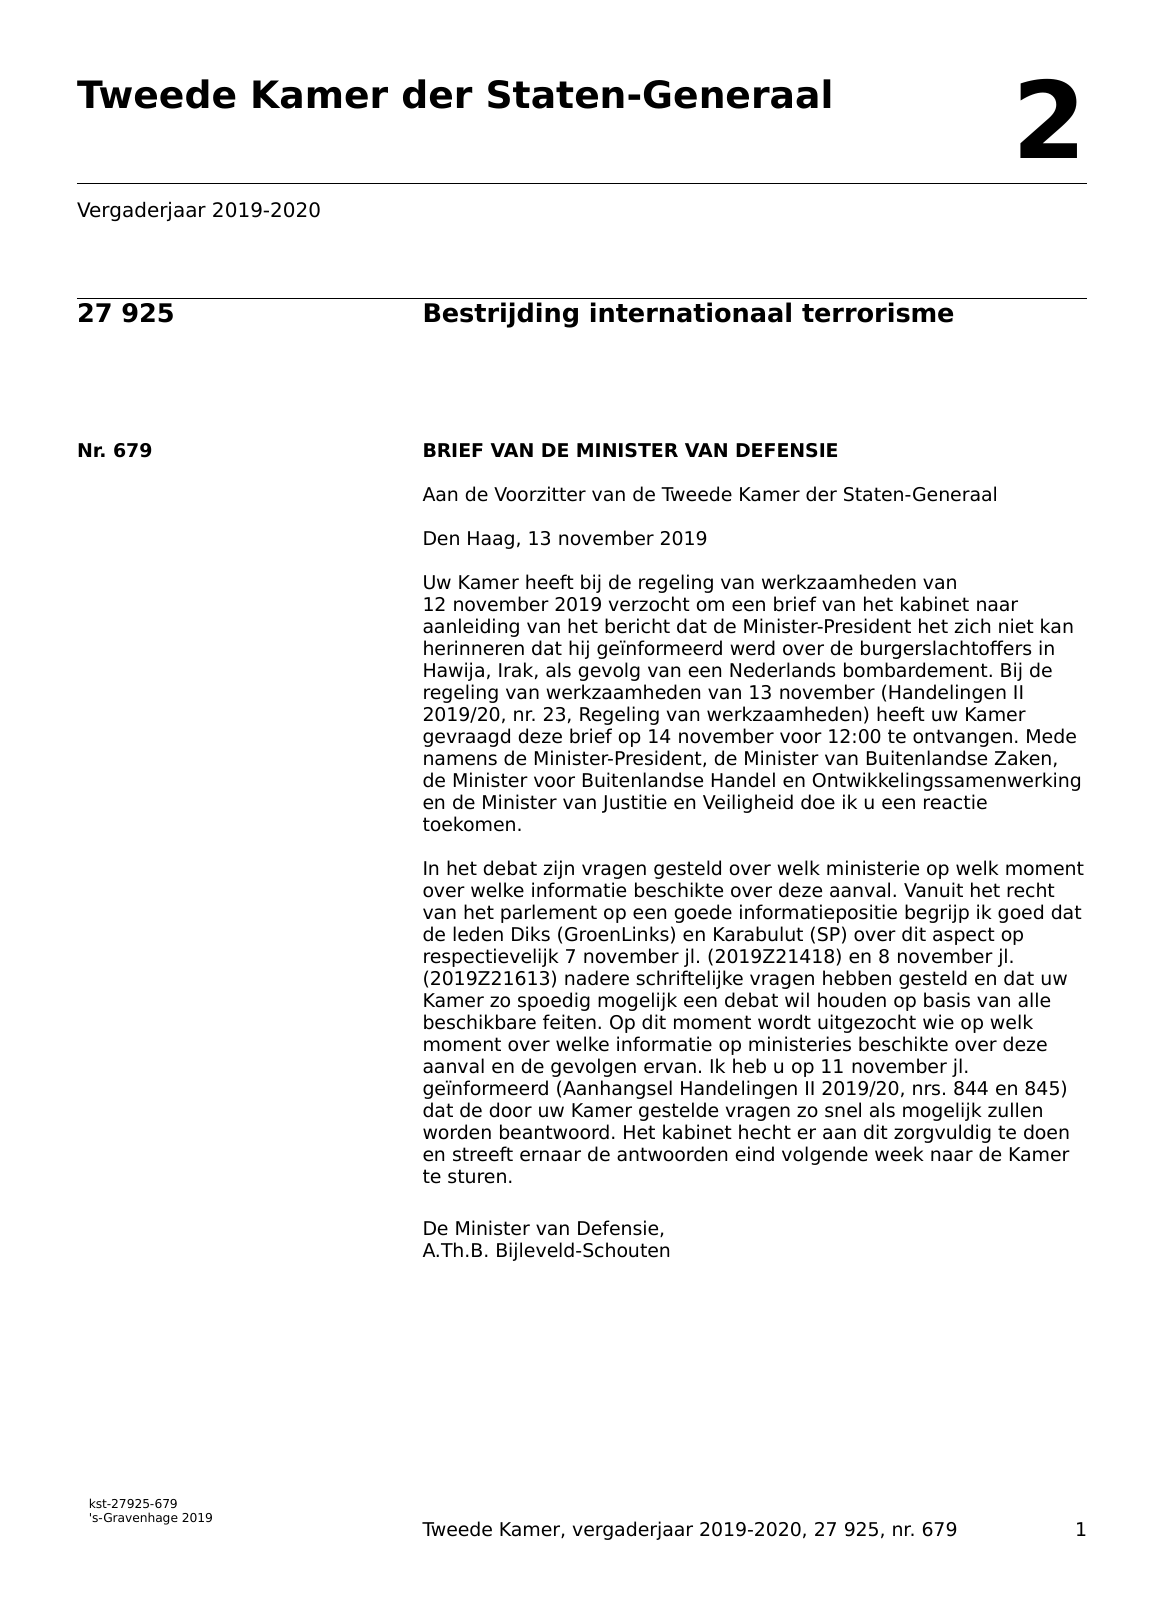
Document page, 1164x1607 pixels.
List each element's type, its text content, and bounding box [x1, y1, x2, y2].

text Den Haag, 13 november 2019 [422, 528, 1087, 550]
table_header Tweede Kamer der Staten-Generaal [77, 59, 886, 183]
text De Minister van Defensie, A.Th.B. Bijleveld-Schouten [422, 1218, 1087, 1262]
text 's-Gravenhage 2019 [88, 1511, 323, 1525]
subtitle 27 925 Bestrijding internationaal terrorisme [77, 299, 1087, 329]
text In het debat zijn vragen gesteld over welk ministerie op welk moment over welke informatie beschikte over deze aanval. Vanuit het recht van het parlement op een goede informatiepositie begrijp ik goed dat de leden Diks (GroenLinks) en Karabulut (SP) over dit aspect op respectievelijk 7 november jl. (2019Z21418) en 8 november jl. (2019Z21613) nadere schriftelijke vragen hebben gesteld en dat uw Kamer zo spoedig mogelijk een debat wil houden op basis van alle beschikbare feiten. Op dit moment wordt uitgezocht wie op welk moment over welke informatie op ministeries beschikte over deze aanval en de gevolgen ervan. Ik heb u op 11 november jl. geïnformeerd (Aanhangsel Handelingen II 2019/20, nrs. 844 en 845) dat de door uw Kamer gestelde vragen zo snel als mogelijk zullen worden beantwoord. Het kabinet hecht er aan dit zorgvuldig te doen en streeft ernaar de antwoorden eind volgende week naar de Kamer te sturen. [422, 858, 1087, 1188]
text Aan de Voorzitter van de Tweede Kamer der Staten-Generaal [422, 484, 1087, 506]
subtitle Nr. 679 BRIEF VAN DE MINISTER VAN DEFENSIE [77, 440, 1087, 462]
text kst-27925-679 [88, 1497, 323, 1511]
text Uw Kamer heeft bij de regeling van werkzaamheden van 12 november 2019 verzocht om een brief van het kabinet naar aanleiding van het bericht dat de Minister-President het zich niet kan herinneren dat hij geïnformeerd werd over de burgerslachtoffers in Hawija, Irak, als gevolg van een Nederlands bombardement. Bij de regeling van werkzaamheden van 13 november (Handelingen II 2019/20, nr. 23, Regeling van werkzaamheden) heeft uw Kamer gevraagd deze brief op 14 november voor 12:00 te ontvangen. Mede namens de Minister-President, de Minister van Buitenlandse Zaken, de Minister voor Buitenlandse Handel en Ontwikkelingssamenwerking en de Minister van Justitie en Veiligheid doe ik u een reactie toekomen. [422, 572, 1087, 836]
table_cell Vergaderjaar 2019-2020 [77, 184, 1087, 298]
table_header 2 [886, 59, 1087, 183]
